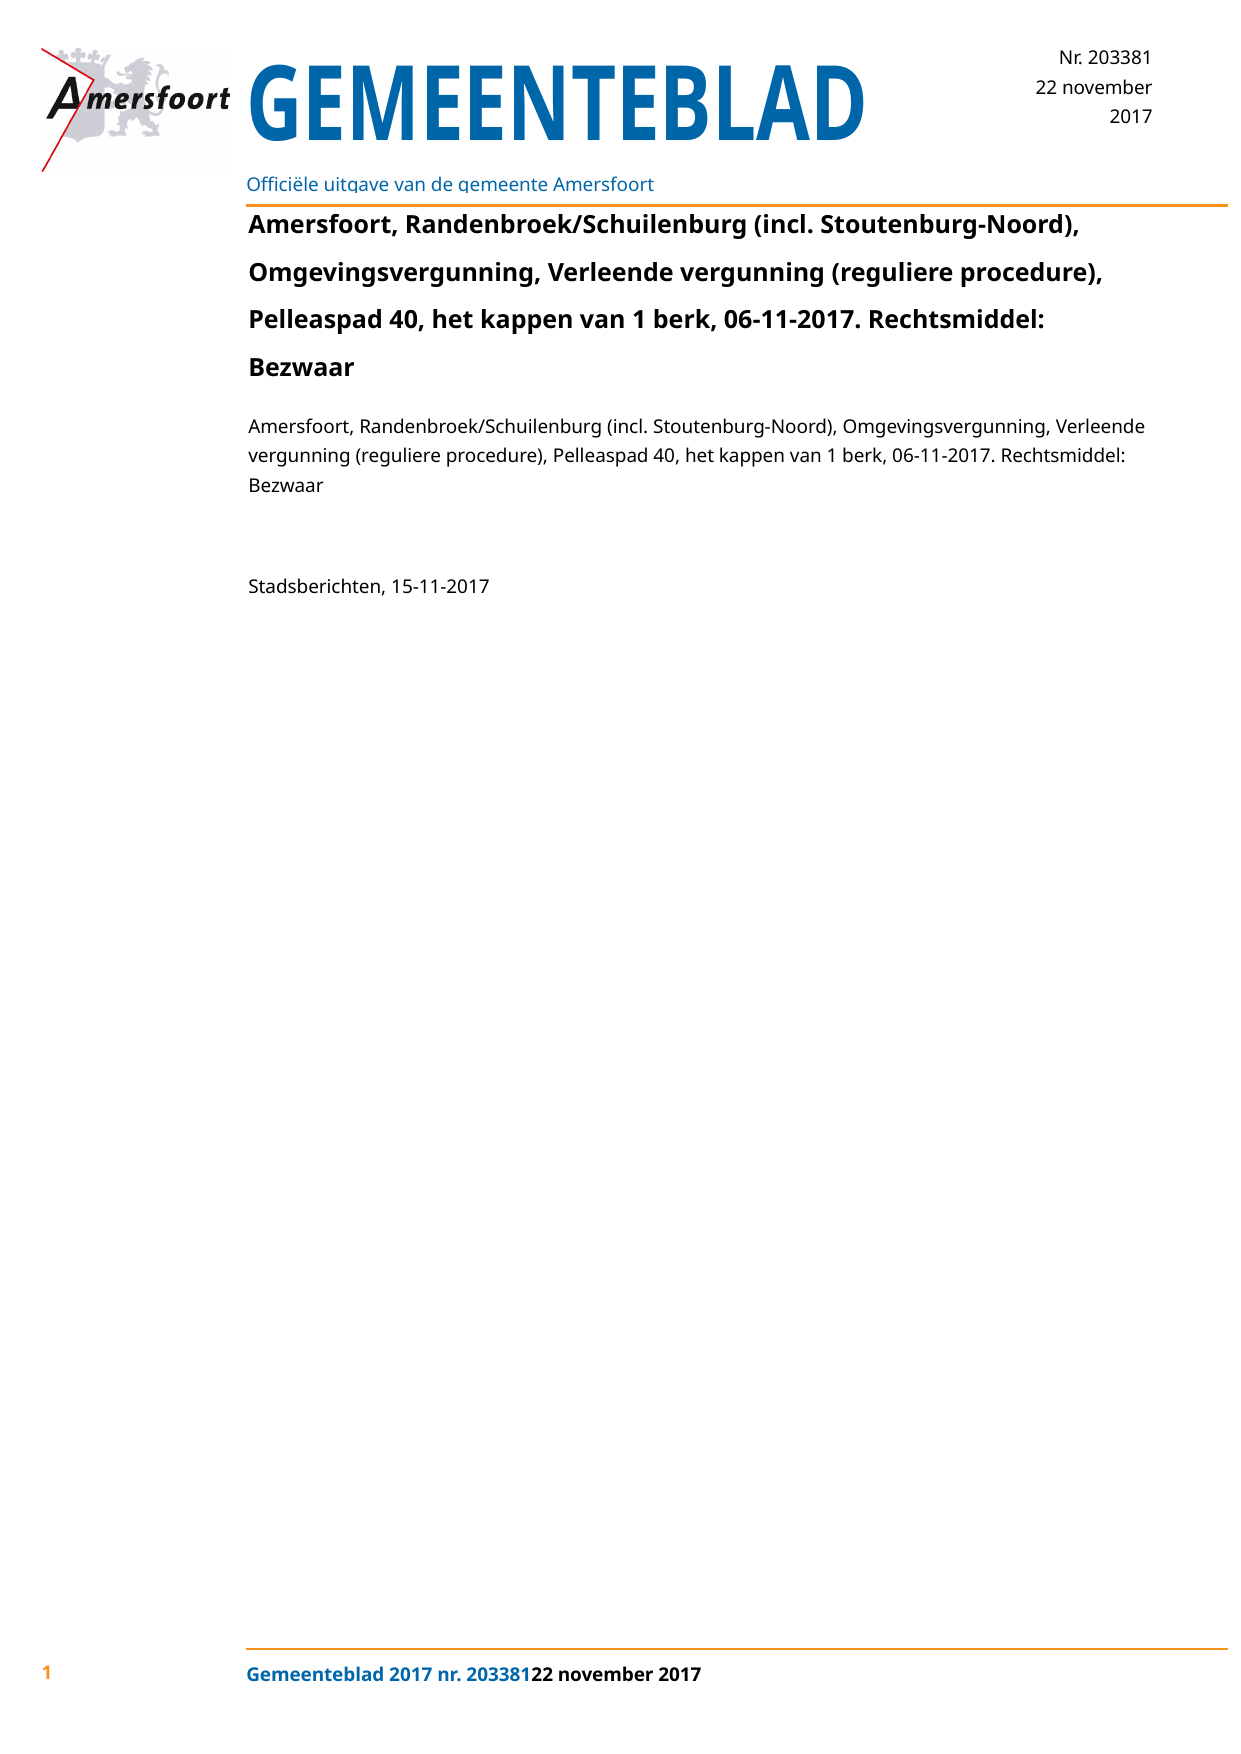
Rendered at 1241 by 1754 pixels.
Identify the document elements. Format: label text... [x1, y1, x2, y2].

text Stadsberichten, 15-11-2017 [248, 573, 1152, 599]
text Amersfoort, Randenbroek/Schuilenburg (incl. Stoutenburg-Noord), Omgevingsvergunning, Verleende vergunning (reguliere procedure), Pelleaspad 40, het kappen van 1 berk, 06-11-2017. Rechtsmiddel: Bezwaar [248, 413, 1152, 498]
picture [41, 47, 231, 172]
text Amersfoort, Randenbroek/Schuilenburg (incl. Stoutenburg-Noord), Omgevingsvergunning, Verleende vergunning (reguliere procedure), Pelleaspad 40, het kappen van 1 berk, 06-11-2017. Rechtsmiddel: Bezwaar [248, 207, 1152, 384]
